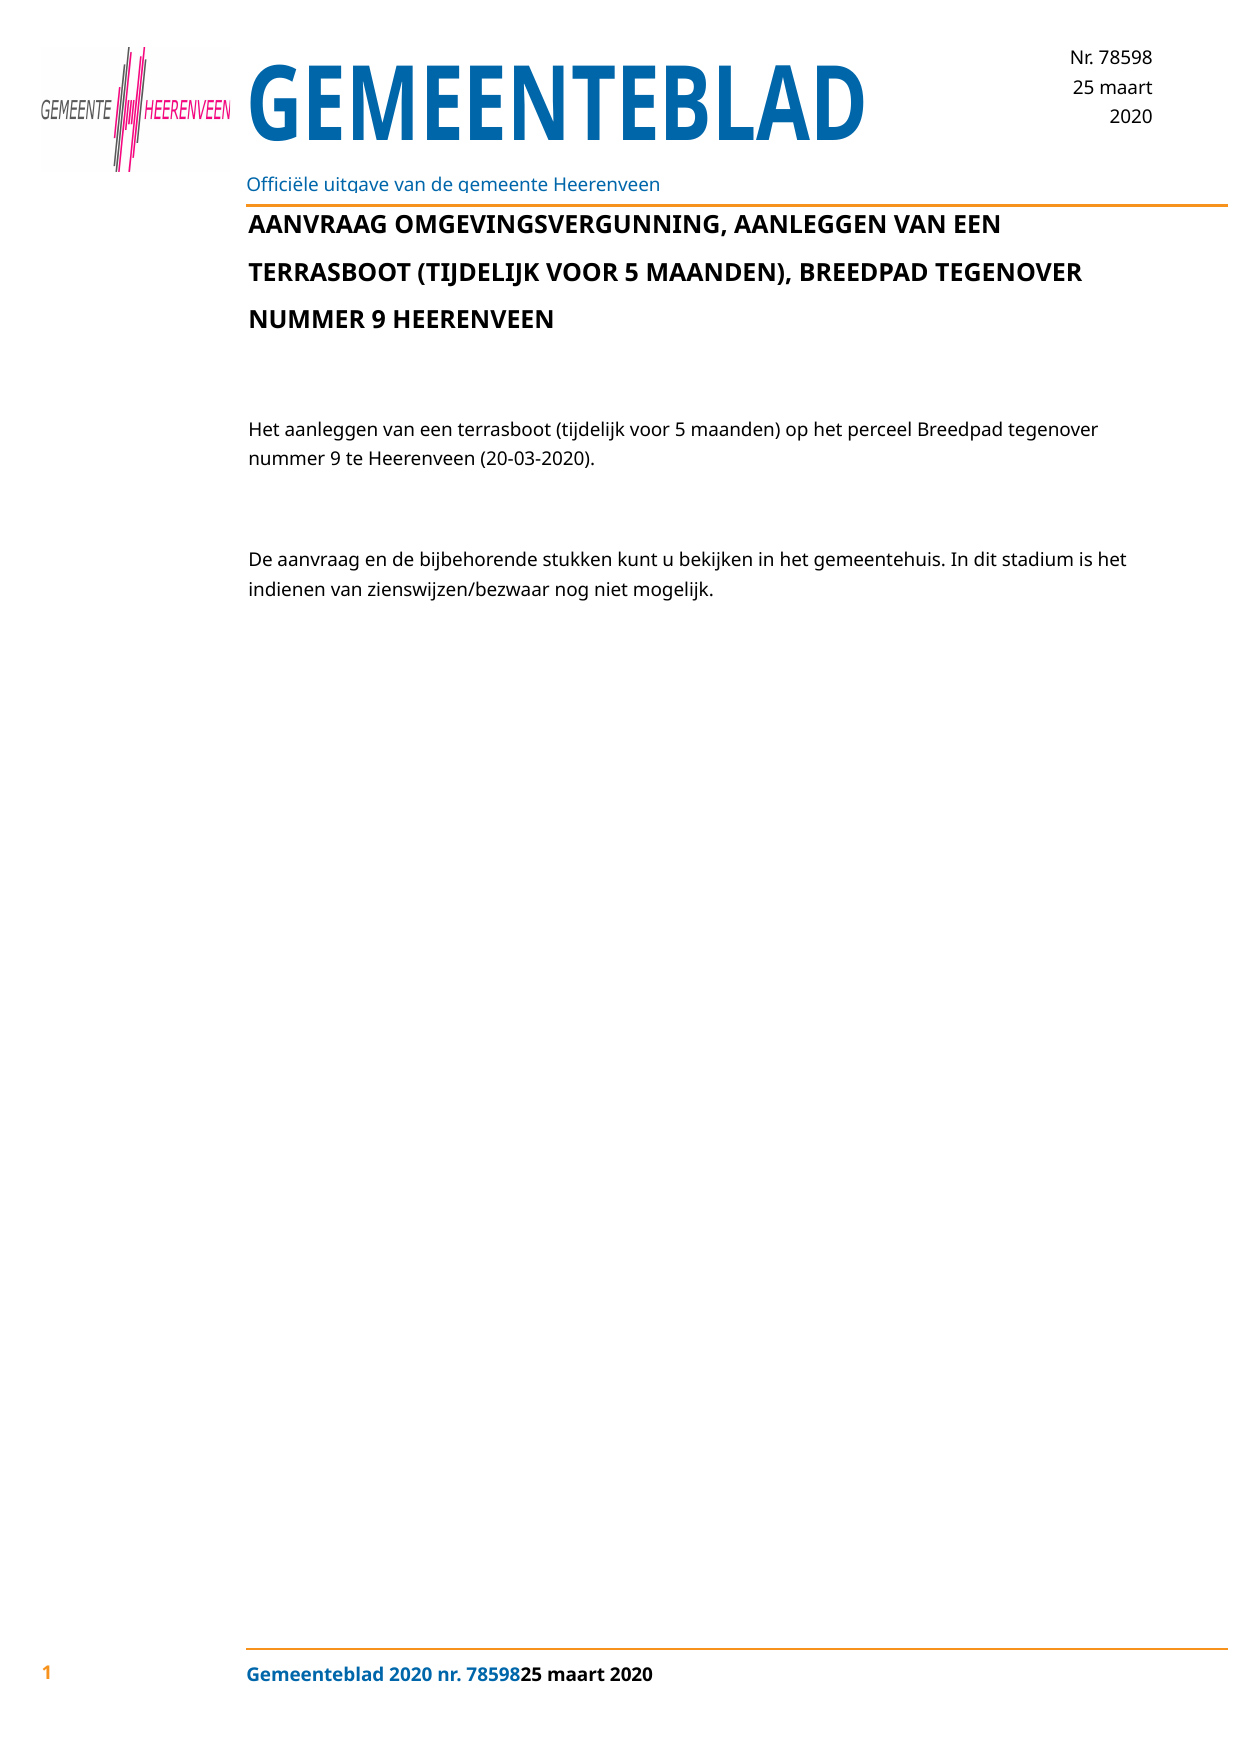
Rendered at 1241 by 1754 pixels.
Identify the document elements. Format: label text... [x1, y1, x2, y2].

picture [41, 47, 231, 172]
text AANVRAAG OMGEVINGSVERGUNNING, AANLEGGEN VAN EEN TERRASBOOT (TIJDELIJK VOOR 5 MAANDEN), BREEDPAD TEGENOVER NUMMER 9 HEERENVEEN [248, 207, 1152, 336]
text De aanvraag en de bijbehorende stukken kunt u bekijken in het gemeentehuis. In dit stadium is het indienen van zienswijzen/bezwaar nog niet mogelijk. [248, 546, 1152, 602]
text Het aanleggen van een terrasboot (tijdelijk voor 5 maanden) op het perceel Breedpad tegenover nummer 9 te Heerenveen (20-03-2020). [248, 416, 1152, 471]
